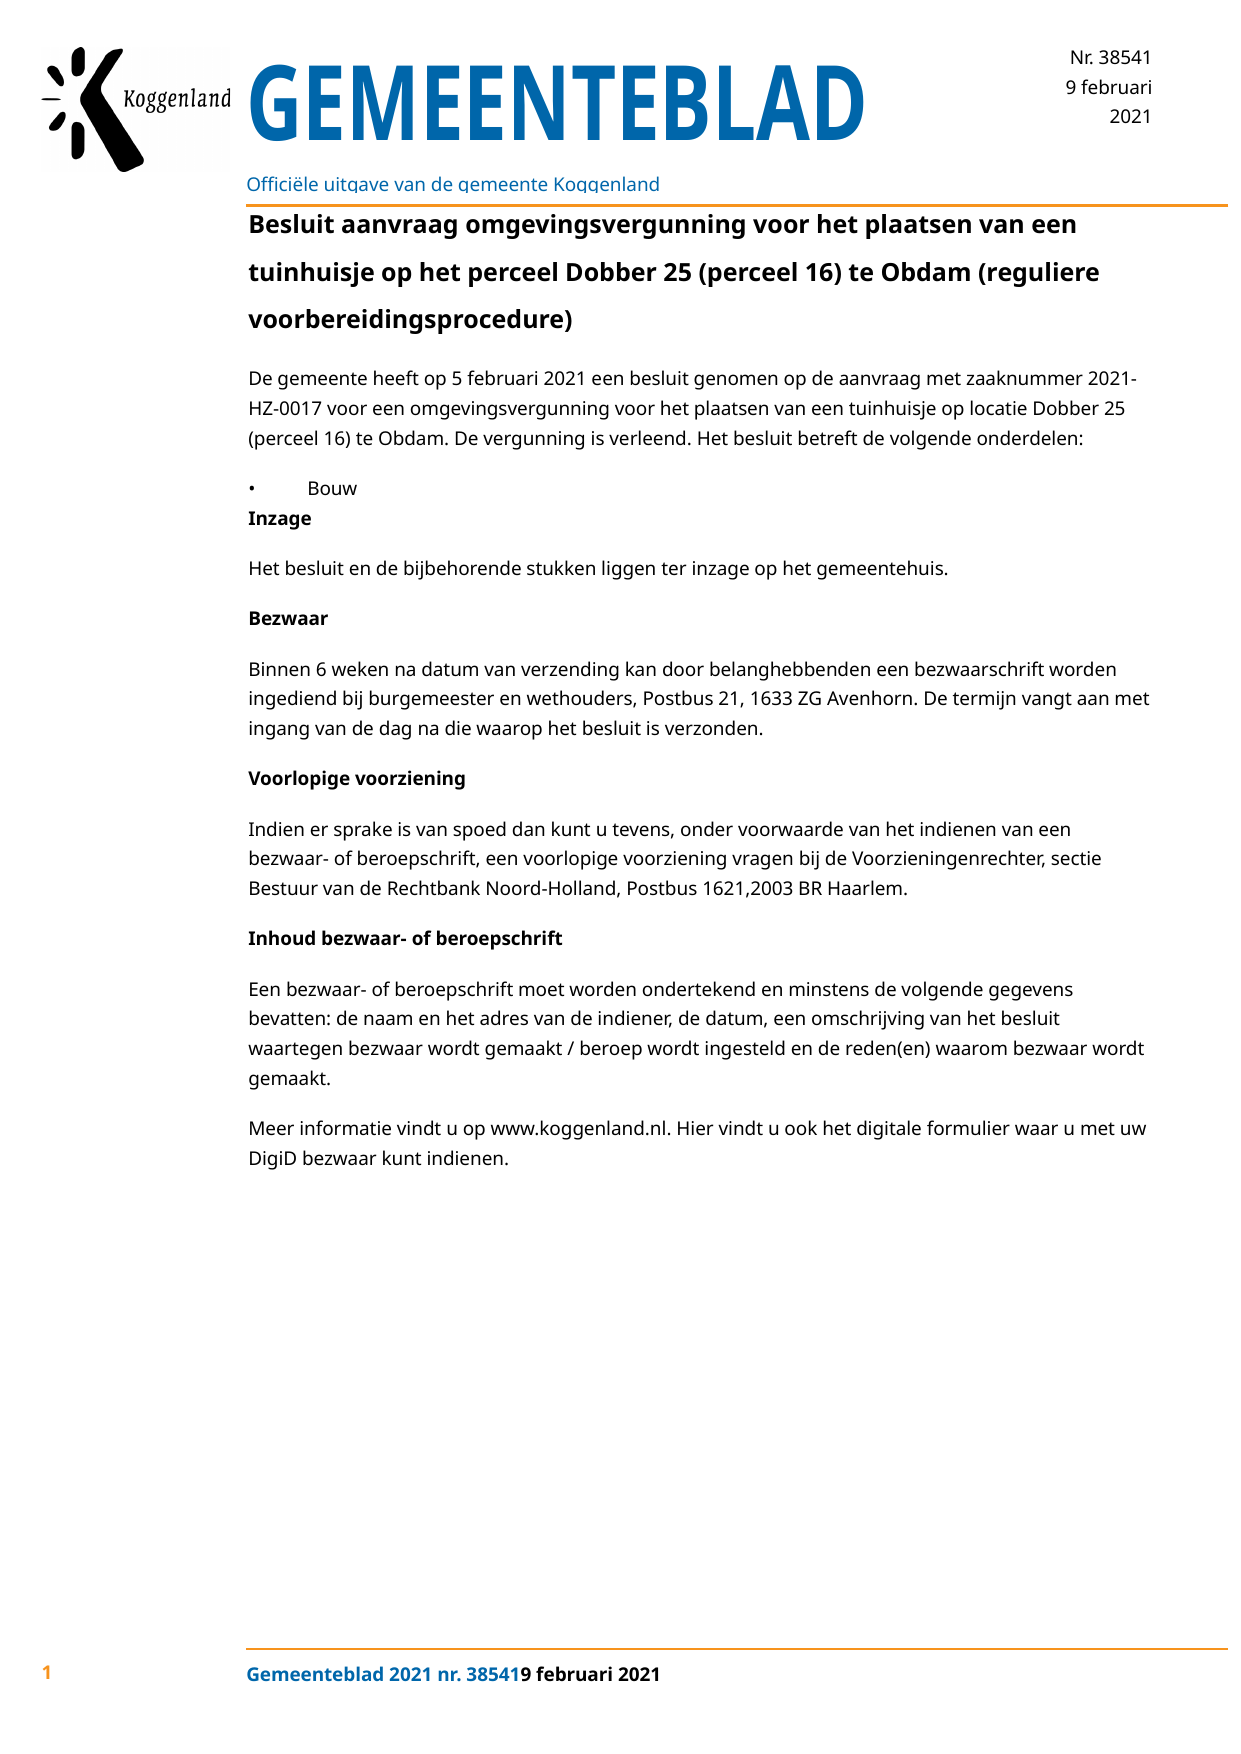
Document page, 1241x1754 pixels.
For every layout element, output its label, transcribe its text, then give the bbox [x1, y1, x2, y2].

text Een bezwaar- of beroepschrift moet worden ondertekend en minstens de volgende gegevens bevatten: de naam en het adres van de indiener, de datum, een omschrijving van het besluit waartegen bezwaar wordt gemaakt / beroep wordt ingesteld en de reden(en) waarom bezwaar wordt gemaakt. [248, 976, 1152, 1090]
list Bouw [248, 475, 1152, 501]
text Besluit aanvraag omgevingsvergunning voor het plaatsen van een tuinhuisje op het perceel Dobber 25 (perceel 16) te Obdam (reguliere voorbereidingsprocedure) [248, 207, 1152, 336]
text Inzage [248, 505, 1152, 530]
text Binnen 6 weken na datum van verzending kan door belanghebbenden een bezwaarschrift worden ingediend bij burgemeester en wethouders, Postbus 21, 1633 ZG Avenhorn. De termijn vangt aan met ingang van de dag na die waarop het besluit is verzonden. [248, 656, 1152, 741]
text De gemeente heeft op 5 februari 2021 een besluit genomen op de aanvraag met zaaknummer 2021-HZ-0017 voor een omgevingsvergunning voor het plaatsen van een tuinhuisje op locatie Dobber 25 (perceel 16) te Obdam. De vergunning is verleend. Het besluit betreft de volgende onderdelen: [248, 366, 1152, 450]
text Inhoud bezwaar- of beroepschrift [248, 926, 1152, 951]
picture [41, 47, 231, 172]
text Bezwaar [248, 606, 1152, 631]
text Voorlopige voorziening [248, 766, 1152, 791]
text Indien er sprake is van spoed dan kunt u tevens, onder voorwaarde van het indienen van een bezwaar- of beroepschrift, een voorlopige voorziening vragen bij de Voorzieningenrechter, sectie Bestuur van de Rechtbank Noord-Holland, Postbus 1621,2003 BR Haarlem. [248, 816, 1152, 901]
text Het besluit en de bijbehorende stukken liggen ter inzage op het gemeentehuis. [248, 555, 1152, 581]
text Meer informatie vindt u op www.koggenland.nl. Hier vindt u ook het digitale formulier waar u met uw DigiD bezwaar kunt indienen. [248, 1115, 1152, 1170]
